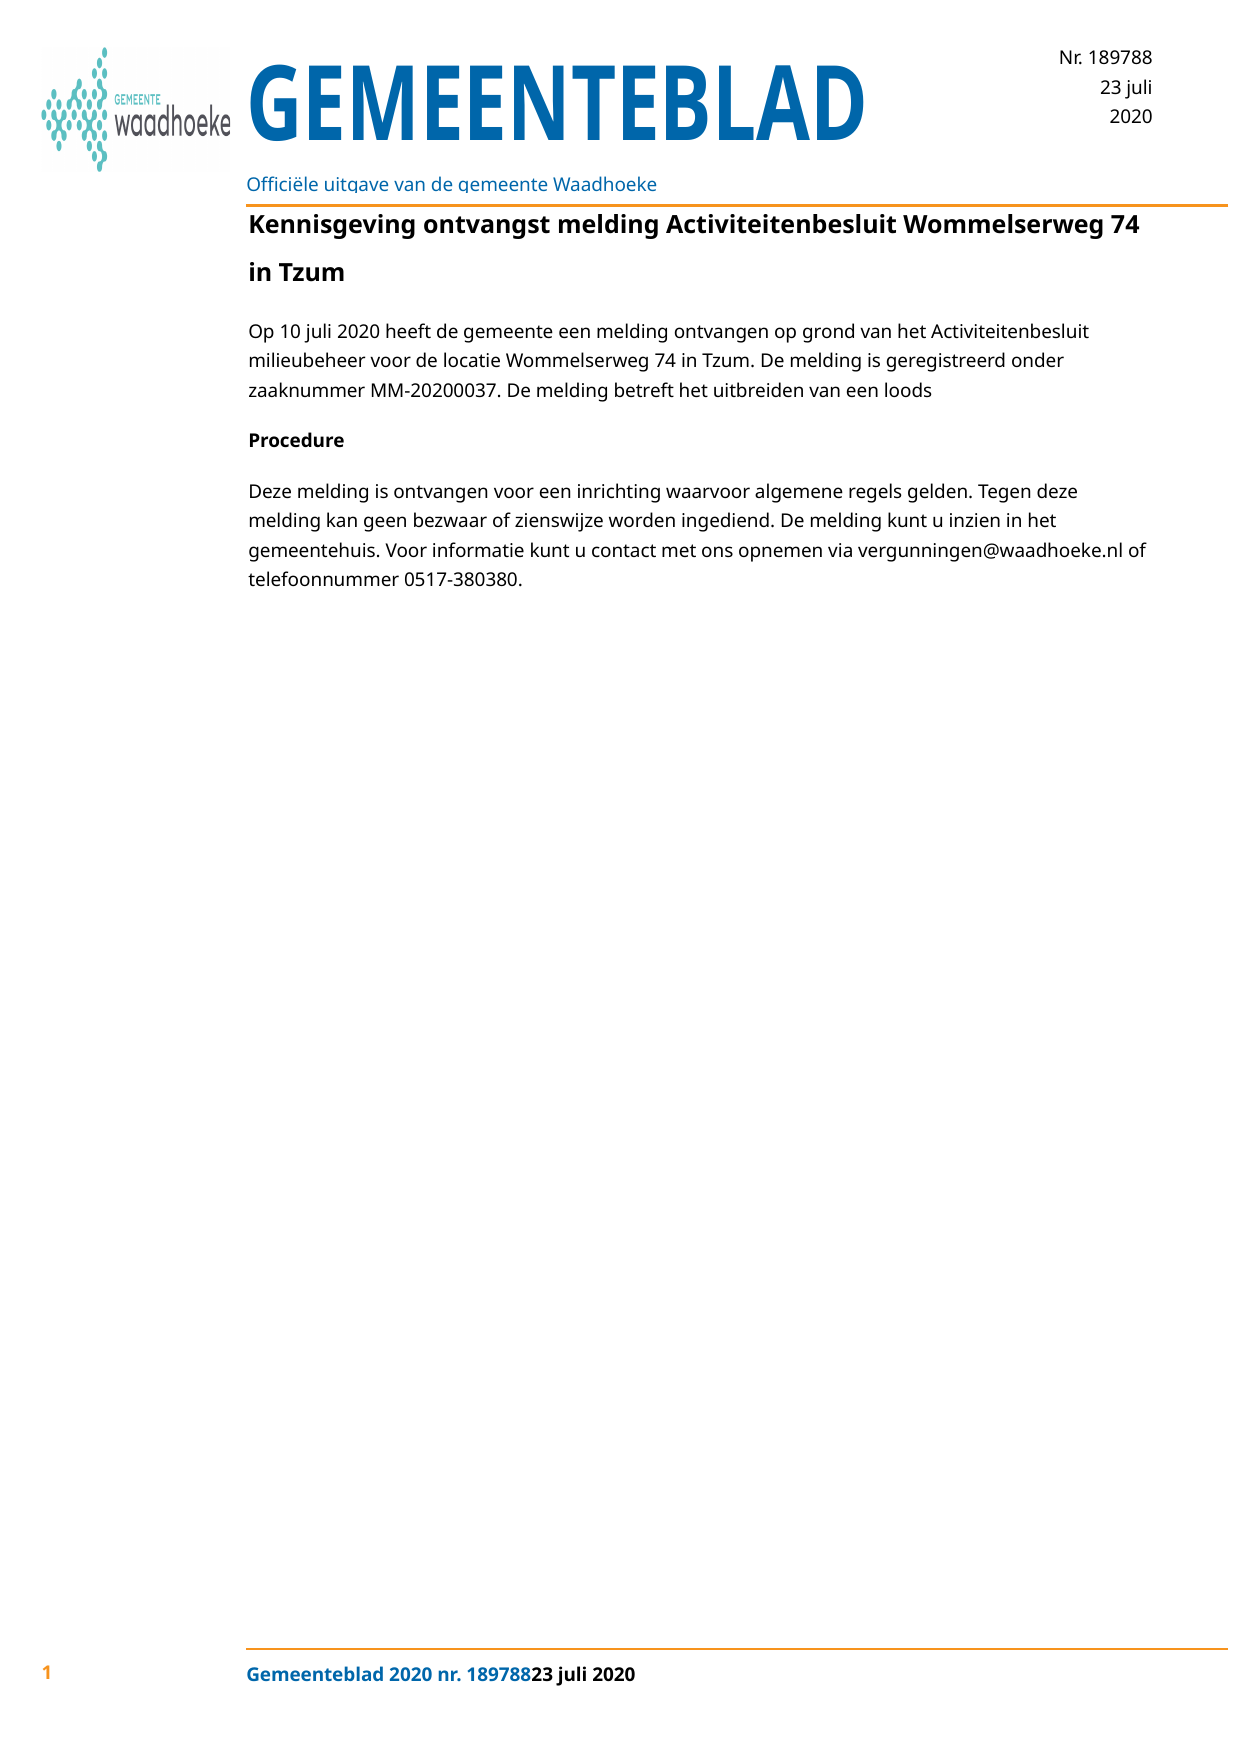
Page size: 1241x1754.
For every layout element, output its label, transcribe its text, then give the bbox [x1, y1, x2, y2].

text Kennisgeving ontvangst melding Activiteitenbesluit Wommelserweg 74 in Tzum [248, 207, 1152, 288]
text Procedure [248, 427, 1152, 453]
text Op 10 juli 2020 heeft de gemeente een melding ontvangen op grond van het Activiteitenbesluit milieubeheer voor de locatie Wommelserweg 74 in Tzum. De melding is geregistreerd onder zaaknummer MM-20200037. De melding betreft het uitbreiden van een loods [248, 318, 1152, 403]
picture [41, 47, 231, 172]
text Deze melding is ontvangen voor een inrichting waarvoor algemene regels gelden. Tegen deze melding kan geen bezwaar of zienswijze worden ingediend. De melding kunt u inzien in het gemeentehuis. Voor informatie kunt u contact met ons opnemen via vergunningen@waadhoeke.nl of telefoonnummer 0517-380380. [248, 478, 1152, 592]
